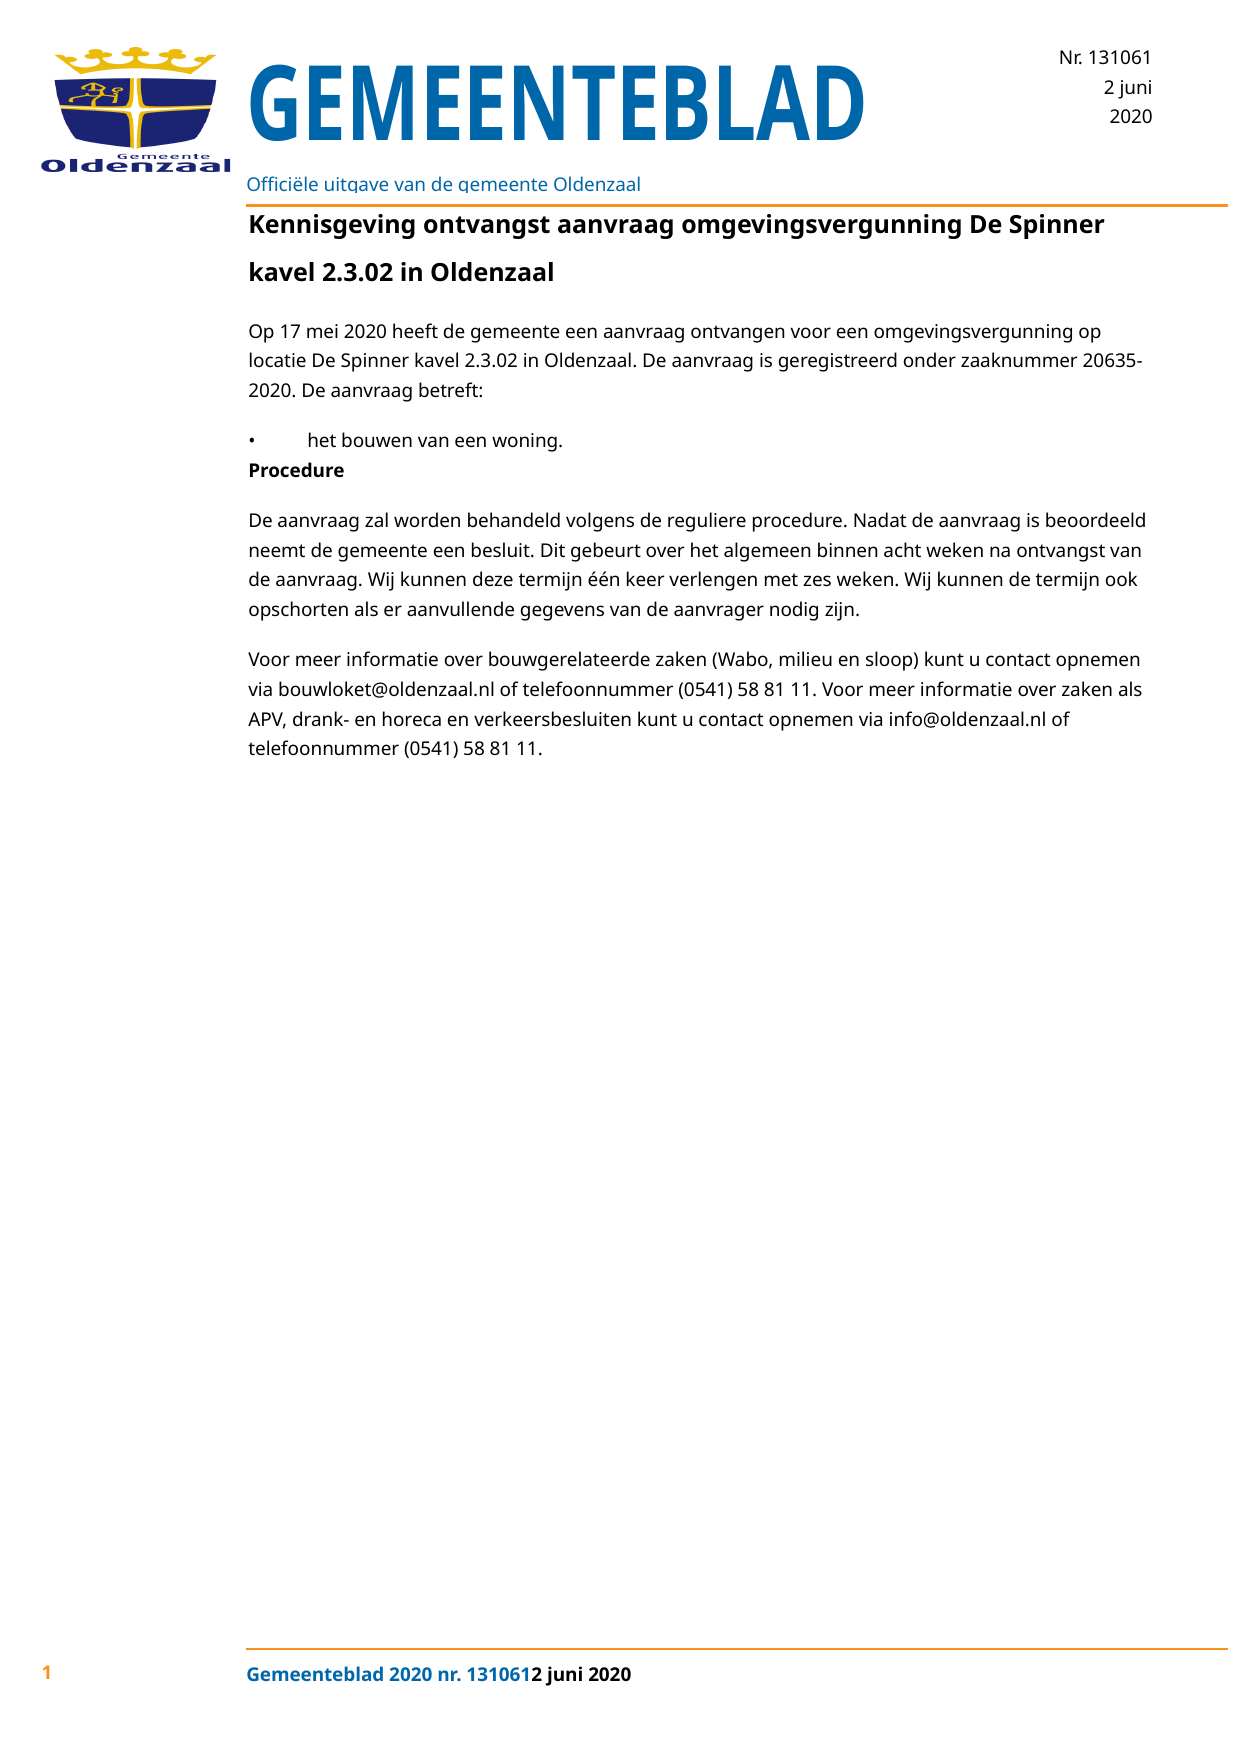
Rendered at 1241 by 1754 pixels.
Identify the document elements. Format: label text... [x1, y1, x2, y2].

text Op 17 mei 2020 heeft de gemeente een aanvraag ontvangen voor een omgevingsvergunning op locatie De Spinner kavel 2.3.02 in Oldenzaal. De aanvraag is geregistreerd onder zaaknummer 20635-2020. De aanvraag betreft: [248, 318, 1152, 403]
text Voor meer informatie over bouwgerelateerde zaken (Wabo, milieu en sloop) kunt u contact opnemen via bouwloket@oldenzaal.nl of telefoonnummer (0541) 58 81 11. Voor meer informatie over zaken als APV, drank- en horeca en verkeersbesluiten kunt u contact opnemen via info@oldenzaal.nl of telefoonnummer (0541) 58 81 11. [248, 647, 1152, 761]
text De aanvraag zal worden behandeld volgens de reguliere procedure. Nadat de aanvraag is beoordeeld neemt de gemeente een besluit. Dit gebeurt over het algemeen binnen acht weken na ontvangst van de aanvraag. Wij kunnen deze termijn één keer verlengen met zes weken. Wij kunnen de termijn ook opschorten als er aanvullende gegevens van de aanvrager nodig zijn. [248, 507, 1152, 622]
text Kennisgeving ontvangst aanvraag omgevingsvergunning De Spinner kavel 2.3.02 in Oldenzaal [248, 207, 1152, 288]
list het bouwen van een woning. [248, 427, 1152, 453]
text Procedure [248, 457, 1152, 483]
picture [41, 47, 231, 172]
